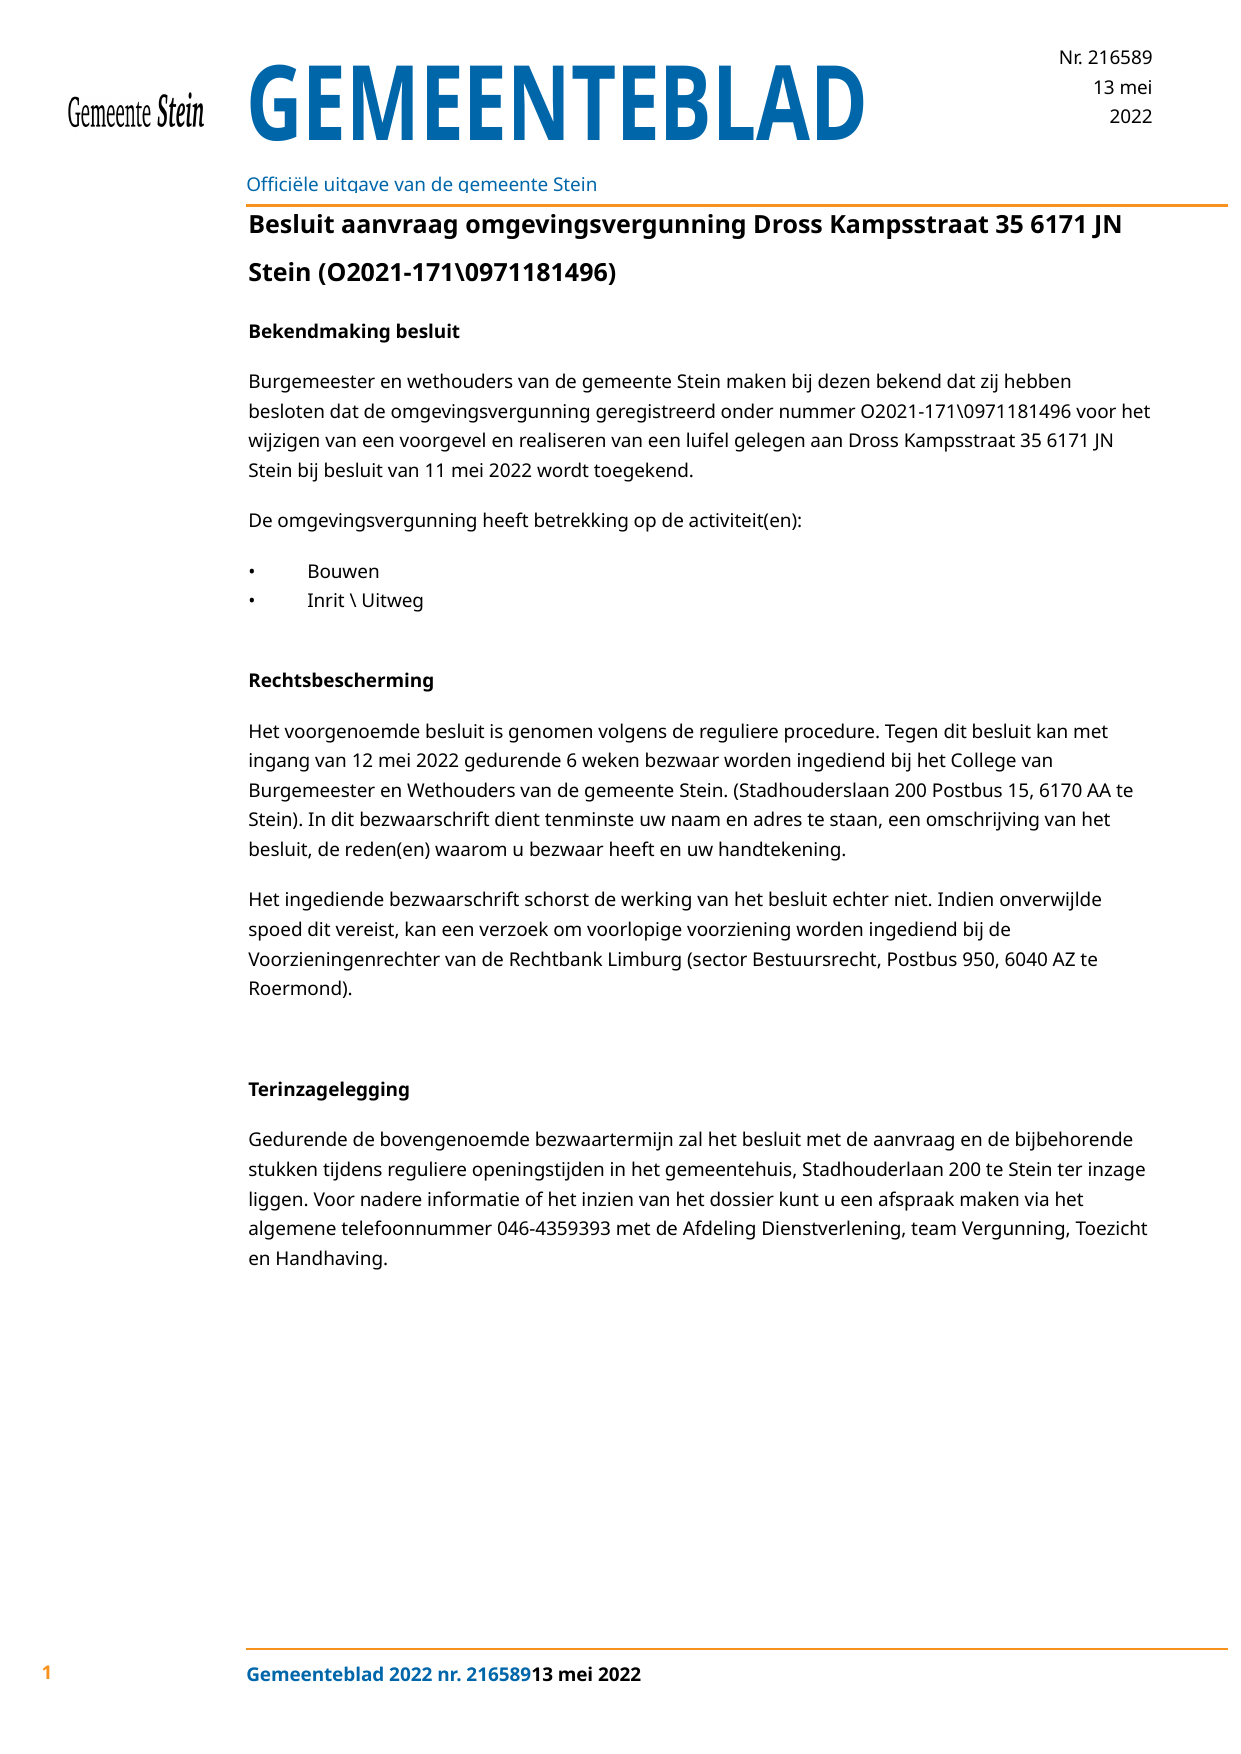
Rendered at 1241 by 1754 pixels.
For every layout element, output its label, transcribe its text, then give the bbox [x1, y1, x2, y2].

text Besluit aanvraag omgevingsvergunning Dross Kampsstraat 35 6171 JN Stein (O2021-171\0971181496) [248, 207, 1152, 288]
text Het voorgenoemde besluit is genomen volgens de reguliere procedure. Tegen dit besluit kan met ingang van 12 mei 2022 gedurende 6 weken bezwaar worden ingediend bij het College van Burgemeester en Wethouders van de gemeente Stein. (Stadhouderslaan 200 Postbus 15, 6170 AA te Stein). In dit bezwaarschrift dient tenminste uw naam en adres te staan, een omschrijving van het besluit, de reden(en) waarom u bezwaar heeft en uw handtekening. [248, 718, 1152, 862]
list Bouwen [248, 558, 1152, 584]
text Terinzagelegging [248, 1076, 1152, 1102]
text Gedurende de bovengenoemde bezwaartermijn zal het besluit met de aanvraag en de bijbehorende stukken tijdens reguliere openingstijden in het gemeentehuis, Stadhouderlaan 200 te Stein ter inzage liggen. Voor nadere informatie of het inzien van het dossier kunt u een afspraak maken via het algemene telefoonnummer 046-4359393 met de Afdeling Dienstverlening, team Vergunning, Toezicht en Handhaving. [248, 1127, 1152, 1271]
list Inrit \ Uitweg [248, 587, 1152, 613]
text Het ingediende bezwaarschrift schorst de werking van het besluit echter niet. Indien onverwijlde spoed dit vereist, kan een verzoek om voorlopige voorziening worden ingediend bij de Voorzieningenrechter van de Rechtbank Limburg (sector Bestuursrecht, Postbus 950, 6040 AZ te Roermond). [248, 887, 1152, 1001]
text De omgevingsvergunning heeft betrekking op de activiteit(en): [248, 507, 1152, 533]
picture [41, 47, 231, 172]
text Rechtsbescherming [248, 667, 1152, 693]
text Burgemeester en wethouders van de gemeente Stein maken bij dezen bekend dat zij hebben besloten dat de omgevingsvergunning geregistreerd onder nummer O2021-171\0971181496 voor het wijzigen van een voorgevel en realiseren van een luifel gelegen aan Dross Kampsstraat 35 6171 JN Stein bij besluit van 11 mei 2022 wordt toegekend. [248, 368, 1152, 483]
text Bekendmaking besluit [248, 318, 1152, 344]
